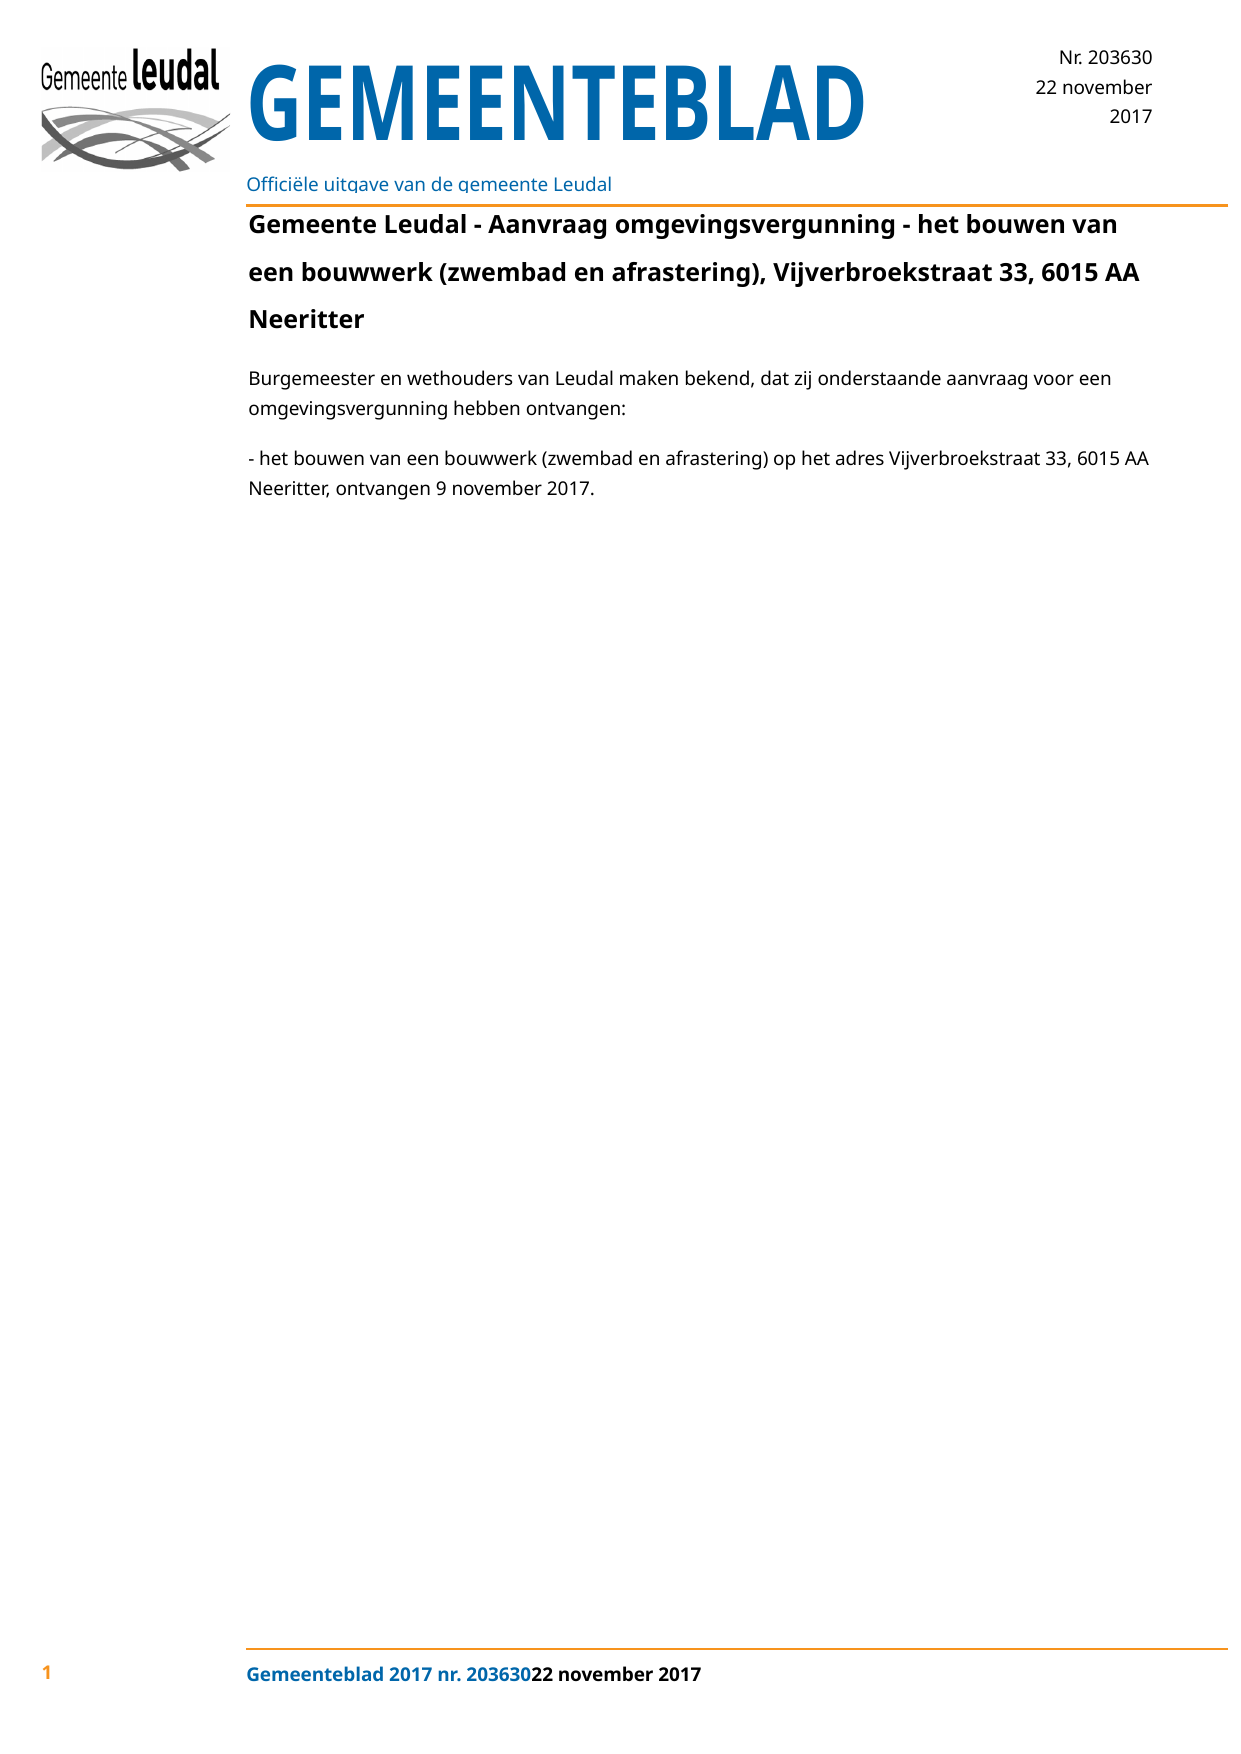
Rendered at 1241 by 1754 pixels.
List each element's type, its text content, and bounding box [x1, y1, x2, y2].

text Gemeente Leudal - Aanvraag omgevingsvergunning - het bouwen van een bouwwerk (zwembad en afrastering), Vijverbroekstraat 33, 6015 AA Neeritter [248, 207, 1152, 336]
text Burgemeester en wethouders van Leudal maken bekend, dat zij onderstaande aanvraag voor een omgevingsvergunning hebben ontvangen: [248, 366, 1152, 421]
text - het bouwen van een bouwwerk (zwembad en afrastering) op het adres Vijverbroekstraat 33, 6015 AA Neeritter, ontvangen 9 november 2017. [248, 446, 1152, 501]
picture [41, 47, 231, 172]
